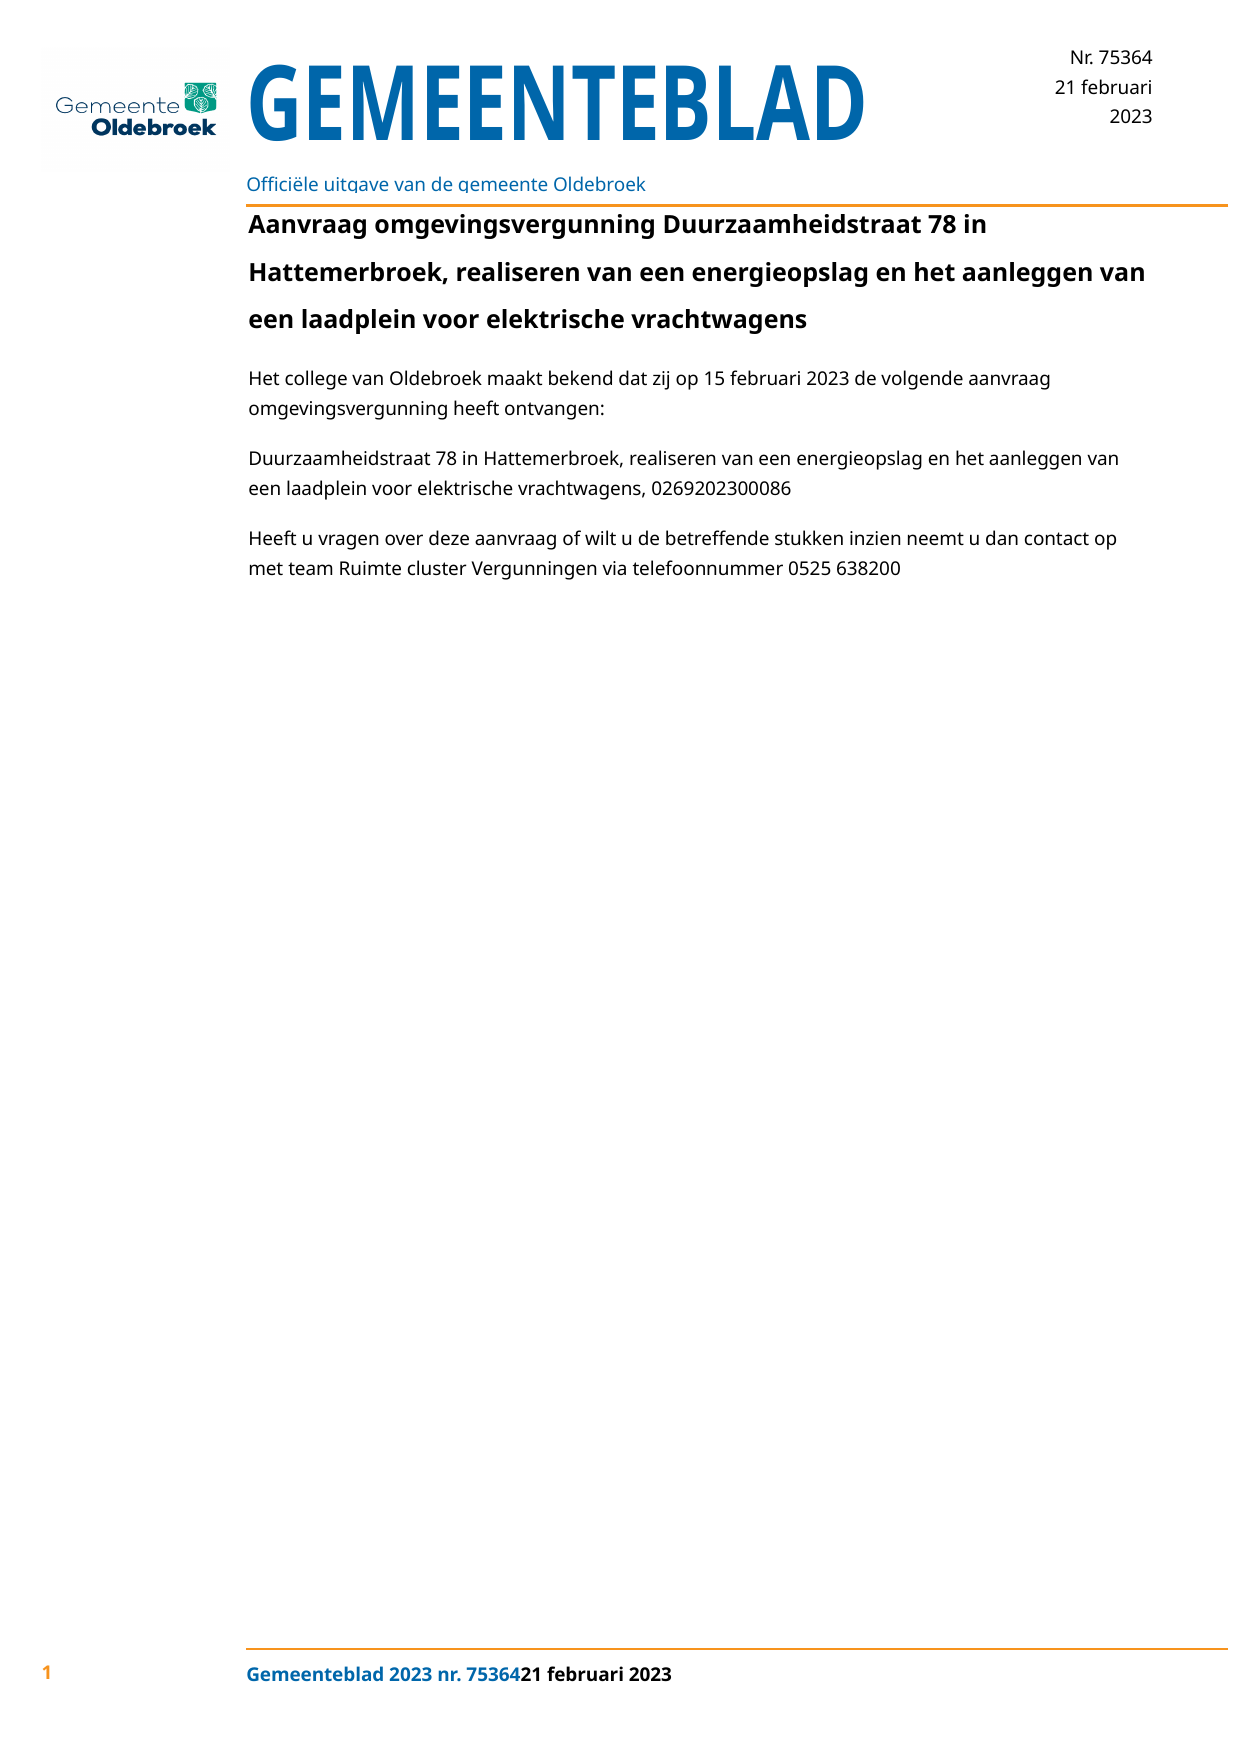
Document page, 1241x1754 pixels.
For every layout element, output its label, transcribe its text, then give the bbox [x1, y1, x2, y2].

text Heeft u vragen over deze aanvraag of wilt u de betreffende stukken inzien neemt u dan contact op met team Ruimte cluster Vergunningen via telefoonnummer 0525 638200 [248, 526, 1152, 581]
picture [41, 47, 231, 172]
text Het college van Oldebroek maakt bekend dat zij op 15 februari 2023 de volgende aanvraag omgevingsvergunning heeft ontvangen: [248, 366, 1152, 421]
text Duurzaamheidstraat 78 in Hattemerbroek, realiseren van een energieopslag en het aanleggen van een laadplein voor elektrische vrachtwagens, 0269202300086 [248, 446, 1152, 501]
text Aanvraag omgevingsvergunning Duurzaamheidstraat 78 in Hattemerbroek, realiseren van een energieopslag en het aanleggen van een laadplein voor elektrische vrachtwagens [248, 207, 1152, 336]
